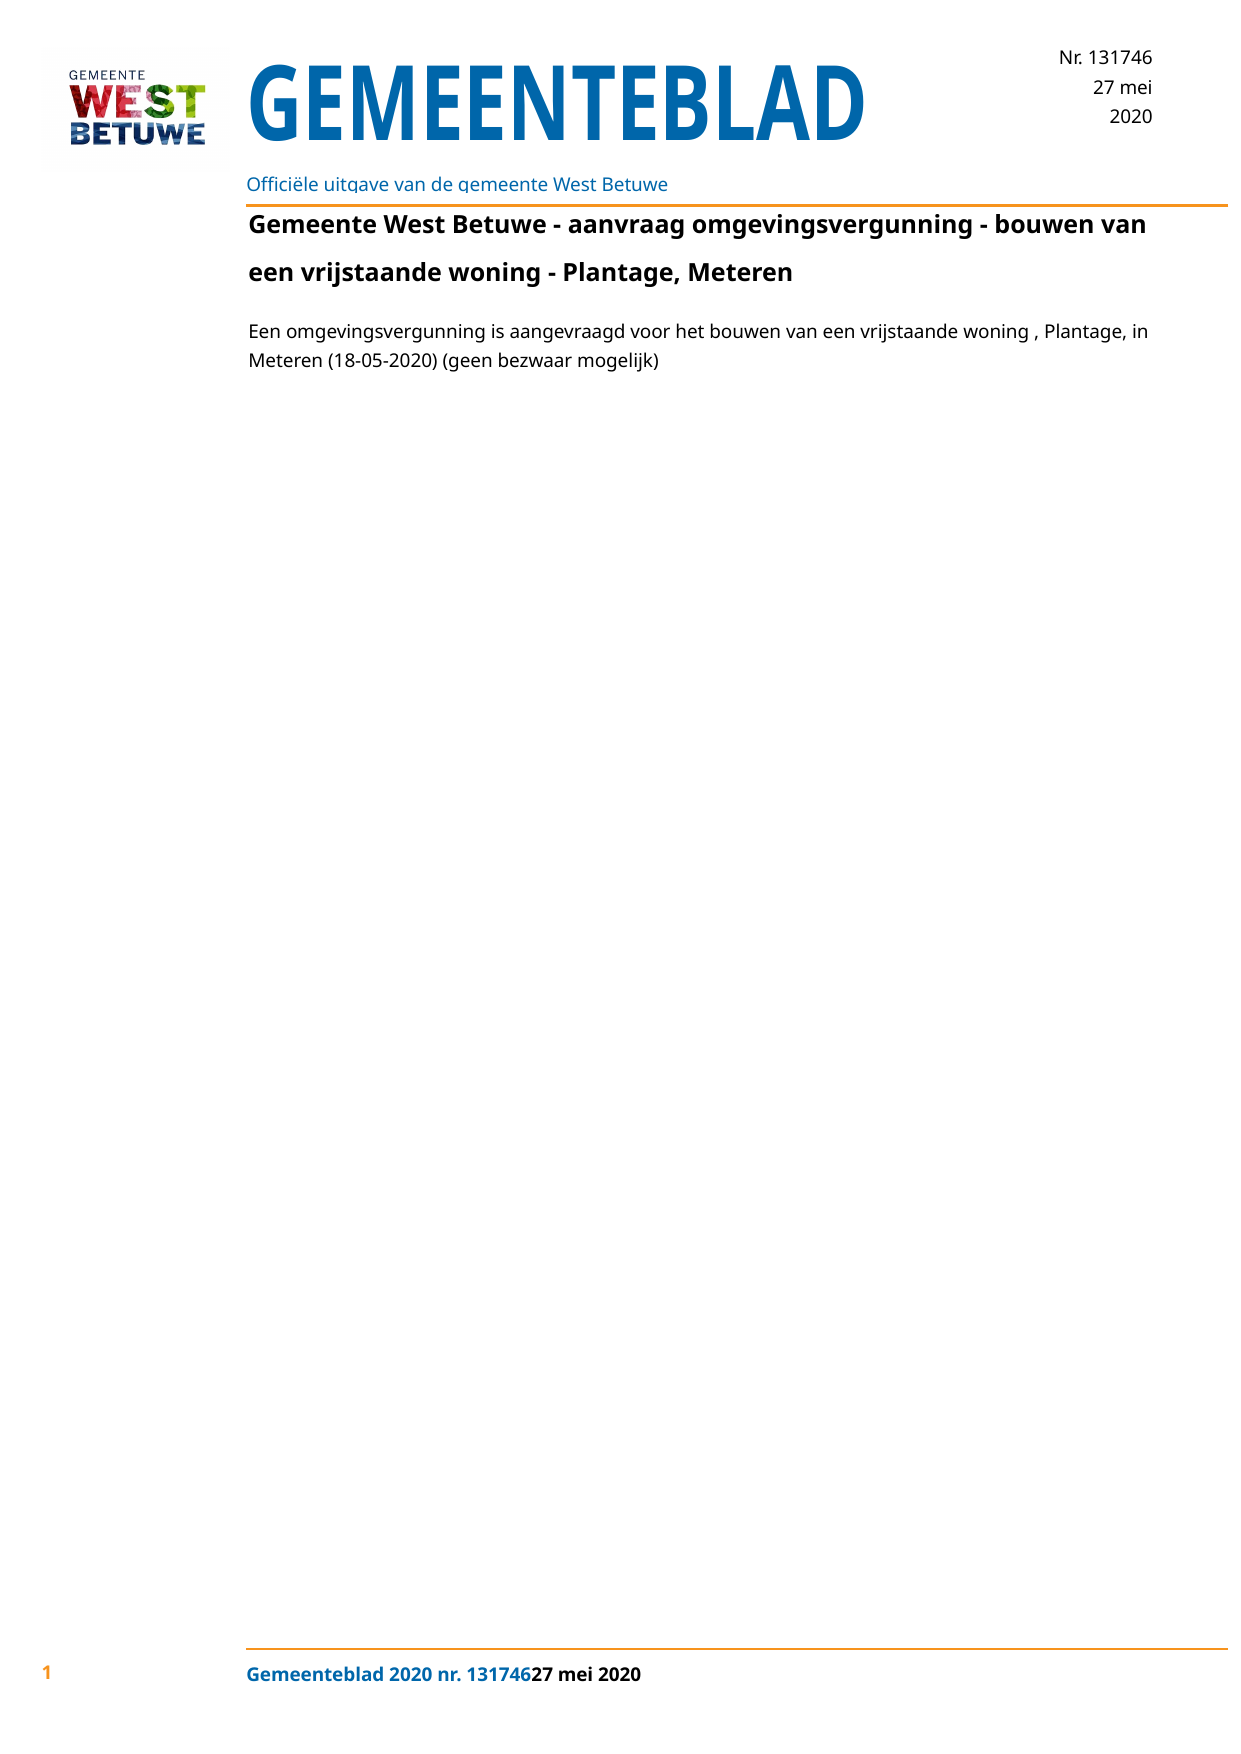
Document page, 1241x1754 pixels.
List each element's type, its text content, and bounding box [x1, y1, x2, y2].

picture [41, 47, 231, 172]
text Een omgevingsvergunning is aangevraagd voor het bouwen van een vrijstaande woning , Plantage, in Meteren (18-05-2020) (geen bezwaar mogelijk) [248, 318, 1152, 373]
text Gemeente West Betuwe - aanvraag omgevingsvergunning - bouwen van een vrijstaande woning - Plantage, Meteren [248, 207, 1152, 288]
